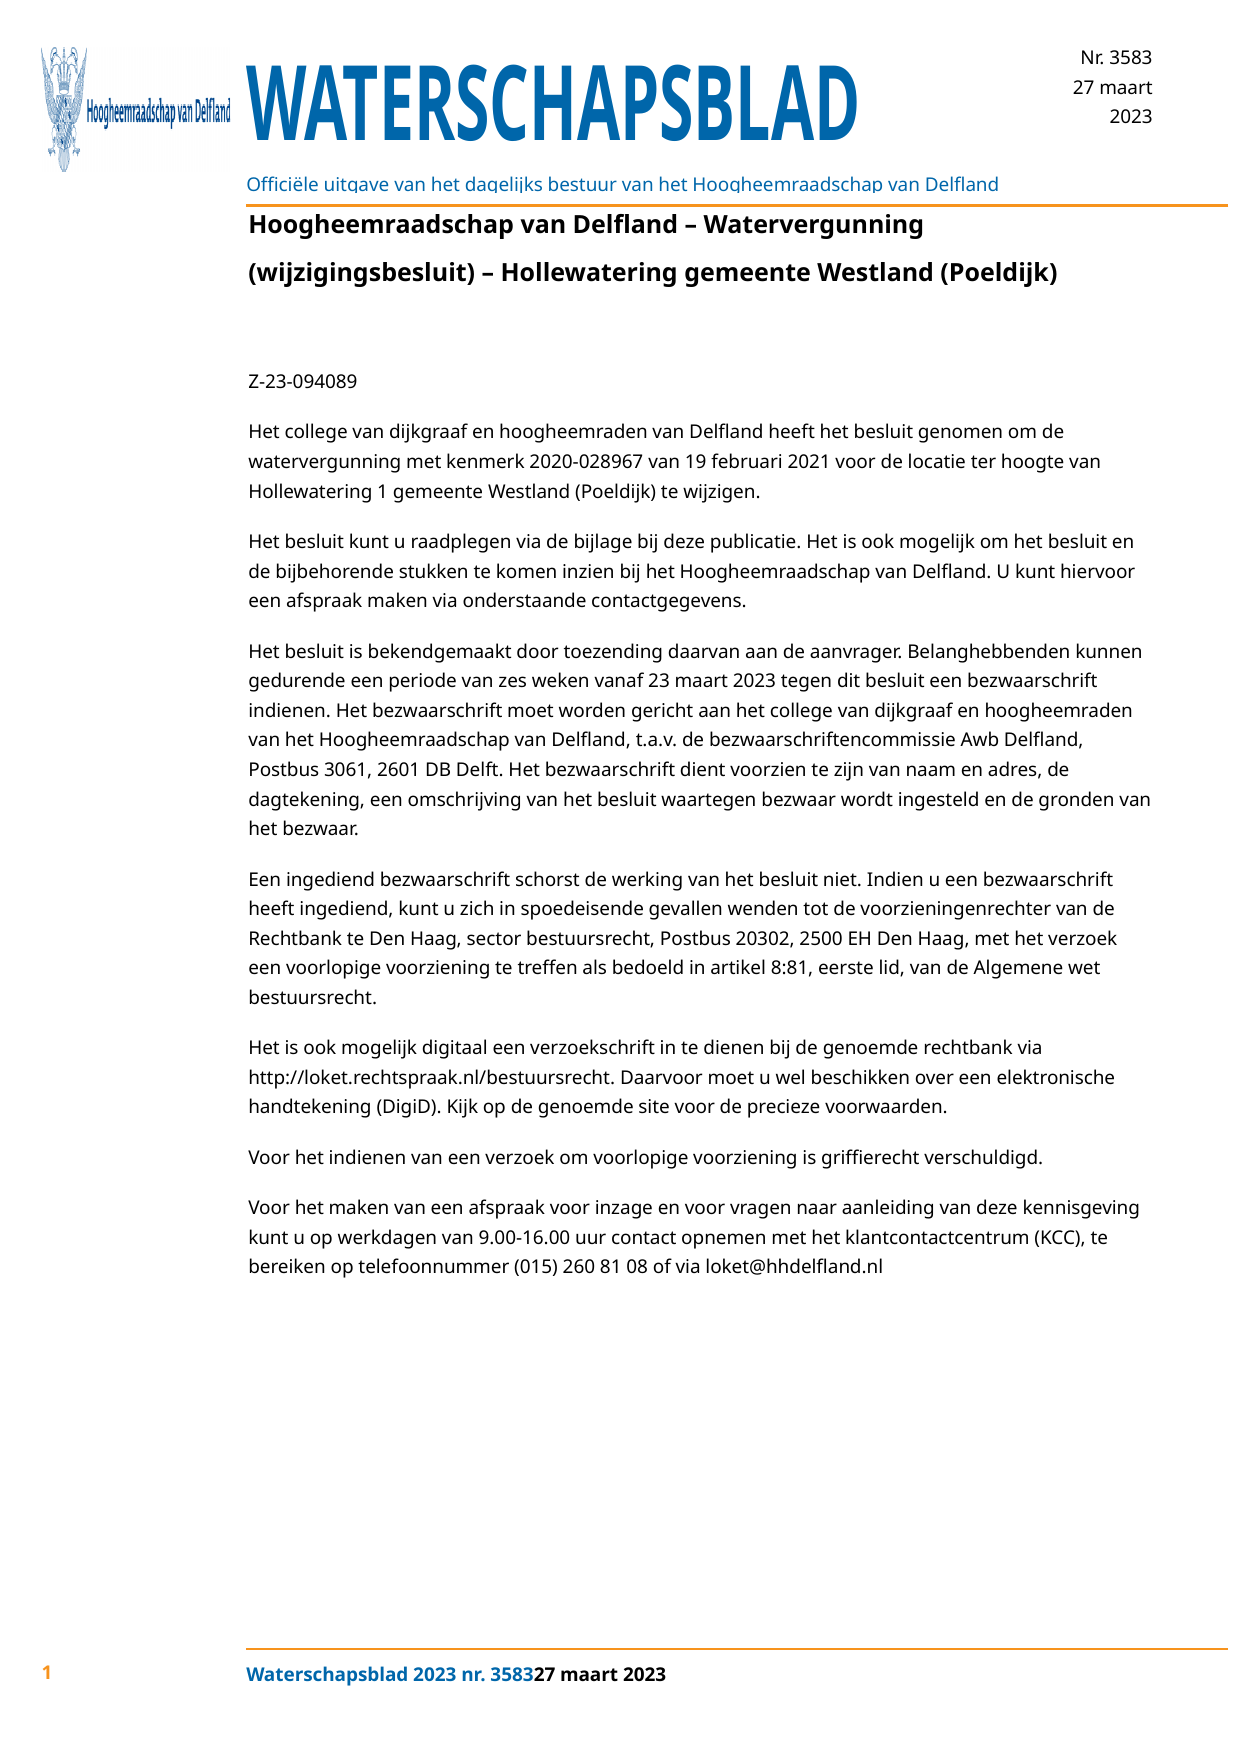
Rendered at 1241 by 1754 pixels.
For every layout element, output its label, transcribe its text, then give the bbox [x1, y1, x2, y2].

text Voor het indienen van een verzoek om voorlopige voorziening is griffierecht verschuldigd. [248, 1144, 1152, 1170]
text Voor het maken van een afspraak voor inzage en voor vragen naar aanleiding van deze kennisgeving kunt u op werkdagen van 9.00-16.00 uur contact opnemen met het klantcontactcentrum (KCC), te bereiken op telefoonnummer (015) 260 81 08 of via loket@hhdelfland.nl [248, 1194, 1152, 1279]
text Z-23-094089 [248, 368, 1152, 394]
text Het besluit kunt u raadplegen via de bijlage bij deze publicatie. Het is ook mogelijk om het besluit en de bijbehorende stukken te komen inzien bij het Hoogheemraadschap van Delfland. U kunt hiervoor een afspraak maken via onderstaande contactgegevens. [248, 528, 1152, 613]
text Een ingediend bezwaarschrift schorst de werking van het besluit niet. Indien u een bezwaarschrift heeft ingediend, kunt u zich in spoedeisende gevallen wenden tot de voorzieningenrechter van de Rechtbank te Den Haag, sector bestuursrecht, Postbus 20302, 2500 EH Den Haag, met het verzoek een voorlopige voorziening te treffen als bedoeld in artikel 8:81, eerste lid, van de Algemene wet bestuursrecht. [248, 866, 1152, 1010]
text Het is ook mogelijk digitaal een verzoekschrift in te dienen bij de genoemde rechtbank via http://loket.rechtspraak.nl/bestuursrecht. Daarvoor moet u wel beschikken over een elektronische handtekening (DigiD). Kijk op de genoemde site voor de precieze voorwaarden. [248, 1034, 1152, 1119]
picture [41, 47, 231, 172]
text Het college van dijkgraaf en hoogheemraden van Delfland heeft het besluit genomen om de watervergunning met kenmerk 2020-028967 van 19 februari 2021 voor de locatie ter hoogte van Hollewatering 1 gemeente Westland (Poeldijk) te wijzigen. [248, 419, 1152, 504]
text Hoogheemraadschap van Delfland – Watervergunning (wijzigingsbesluit) – Hollewatering gemeente Westland (Poeldijk) [248, 207, 1152, 288]
text Het besluit is bekendgemaakt door toezending daarvan aan de aanvrager. Belanghebbenden kunnen gedurende een periode van zes weken vanaf 23 maart 2023 tegen dit besluit een bezwaarschrift indienen. Het bezwaarschrift moet worden gericht aan het college van dijkgraaf en hoogheemraden van het Hoogheemraadschap van Delfland, t.a.v. de bezwaarschriftencommissie Awb Delfland, Postbus 3061, 2601 DB Delft. Het bezwaarschrift dient voorzien te zijn van naam en adres, de dagtekening, een omschrijving van het besluit waartegen bezwaar wordt ingesteld en de gronden van het bezwaar. [248, 638, 1152, 841]
